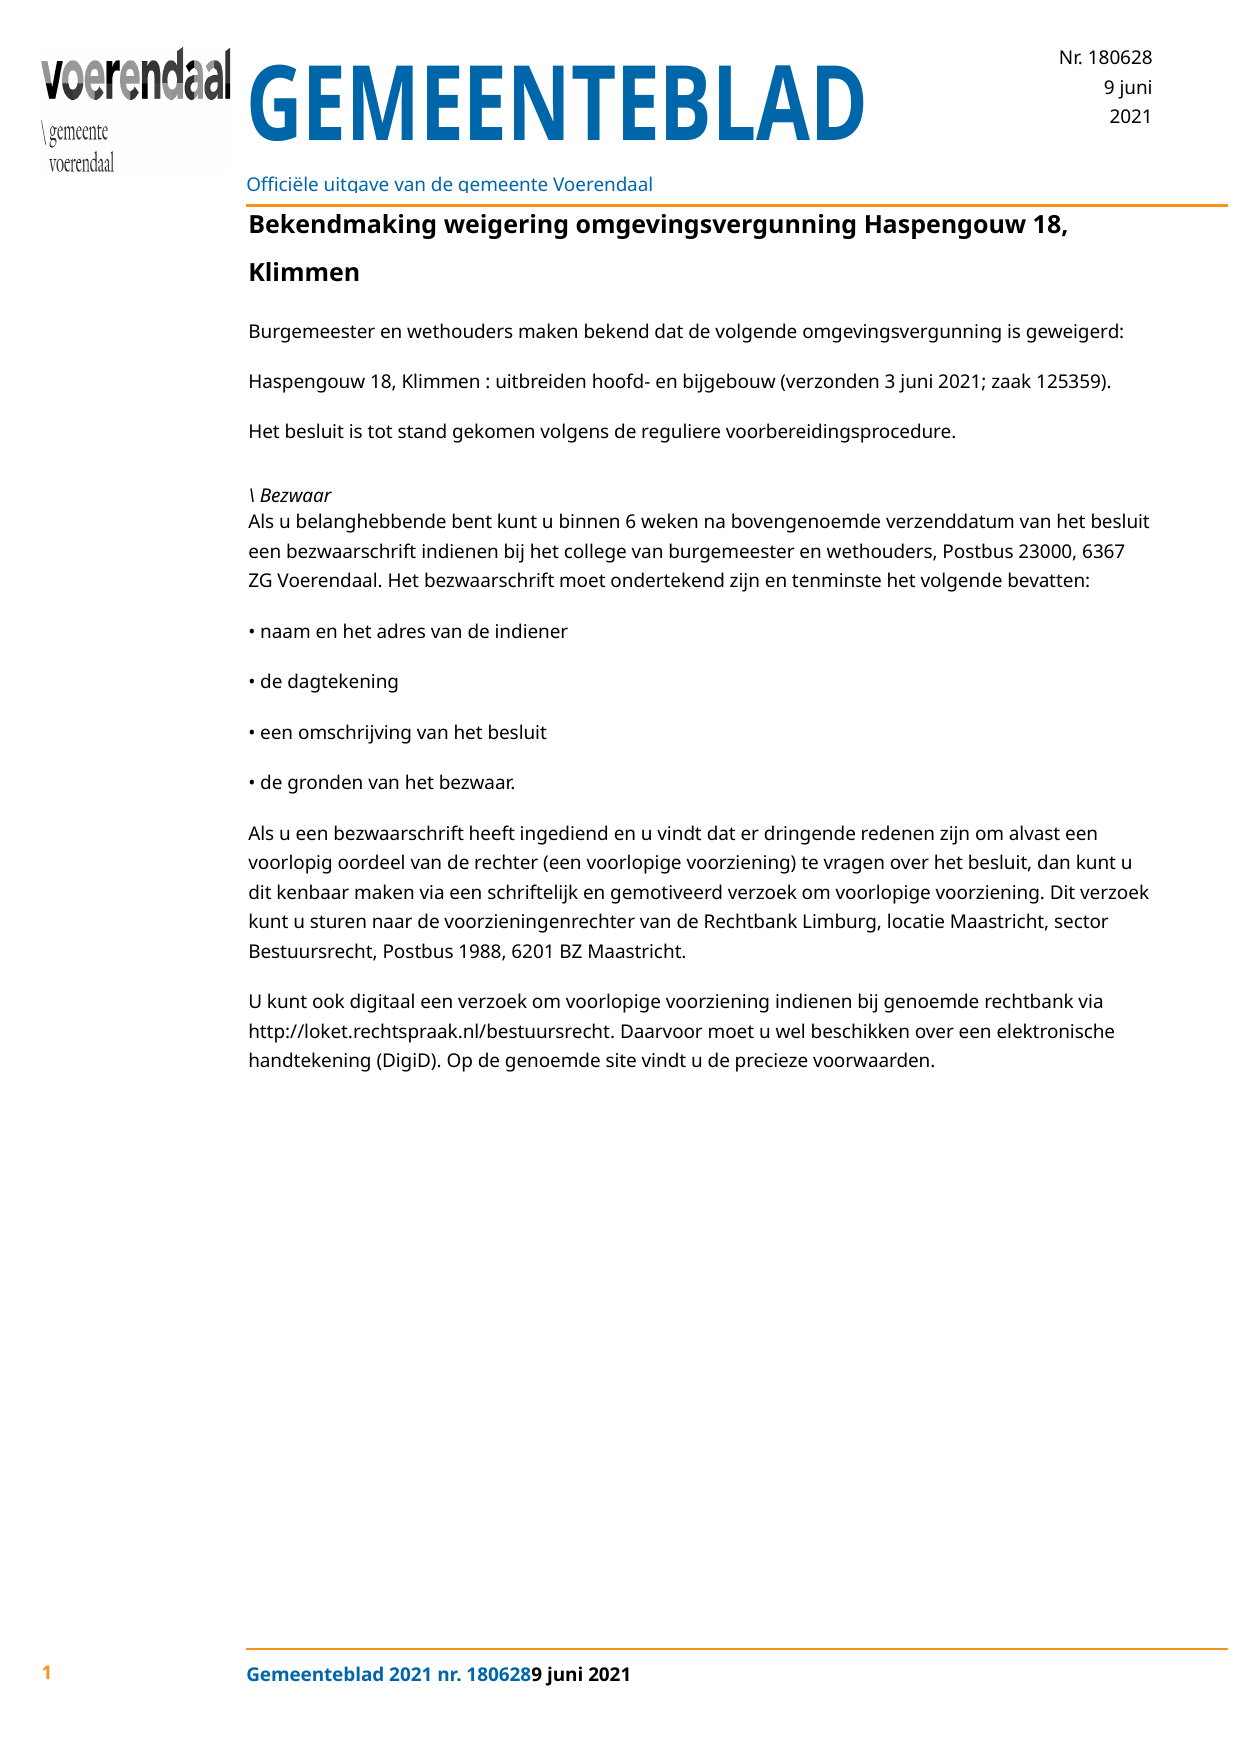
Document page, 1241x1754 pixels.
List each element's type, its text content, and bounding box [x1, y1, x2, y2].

text Het besluit is tot stand gekomen volgens de reguliere voorbereidingsprocedure. [248, 419, 1152, 444]
text • een omschrijving van het besluit [248, 719, 1152, 744]
text U kunt ook digitaal een verzoek om voorlopige voorziening indienen bij genoemde rechtbank via http://loket.rechtspraak.nl/bestuursrecht. Daarvoor moet u wel beschikken over een elektronische handtekening (DigiD). Op de genoemde site vindt u de precieze voorwaarden. [248, 988, 1152, 1073]
text Als u een bezwaarschrift heeft ingediend en u vindt dat er dringende redenen zijn om alvast een voorlopig oordeel van de rechter (een voorlopige voorziening) te vragen over het besluit, dan kunt u dit kenbaar maken via een schriftelijk en gemotiveerd verzoek om voorlopige voorziening. Dit verzoek kunt u sturen naar de voorzieningenrechter van de Rechtbank Limburg, locatie Maastricht, sector Bestuursrecht, Postbus 1988, 6201 BZ Maastricht. [248, 820, 1152, 964]
text \ Bezwaar [248, 483, 1152, 508]
text • de gronden van het bezwaar. [248, 769, 1152, 795]
text Haspengouw 18, Klimmen : uitbreiden hoofd- en bijgebouw (verzonden 3 juni 2021; zaak 125359). [248, 368, 1152, 394]
picture [41, 47, 231, 172]
text • naam en het adres van de indiener [248, 618, 1152, 644]
text • de dagtekening [248, 668, 1152, 694]
text Bekendmaking weigering omgevingsvergunning Haspengouw 18, Klimmen [248, 207, 1152, 288]
text Burgemeester en wethouders maken bekend dat de volgende omgevingsvergunning is geweigerd: [248, 318, 1152, 344]
text Als u belanghebbende bent kunt u binnen 6 weken na bovengenoemde verzenddatum van het besluit een bezwaarschrift indienen bij het college van burgemeester en wethouders, Postbus 23000, 6367 ZG Voerendaal. Het bezwaarschrift moet ondertekend zijn en tenminste het volgende bevatten: [248, 508, 1152, 593]
